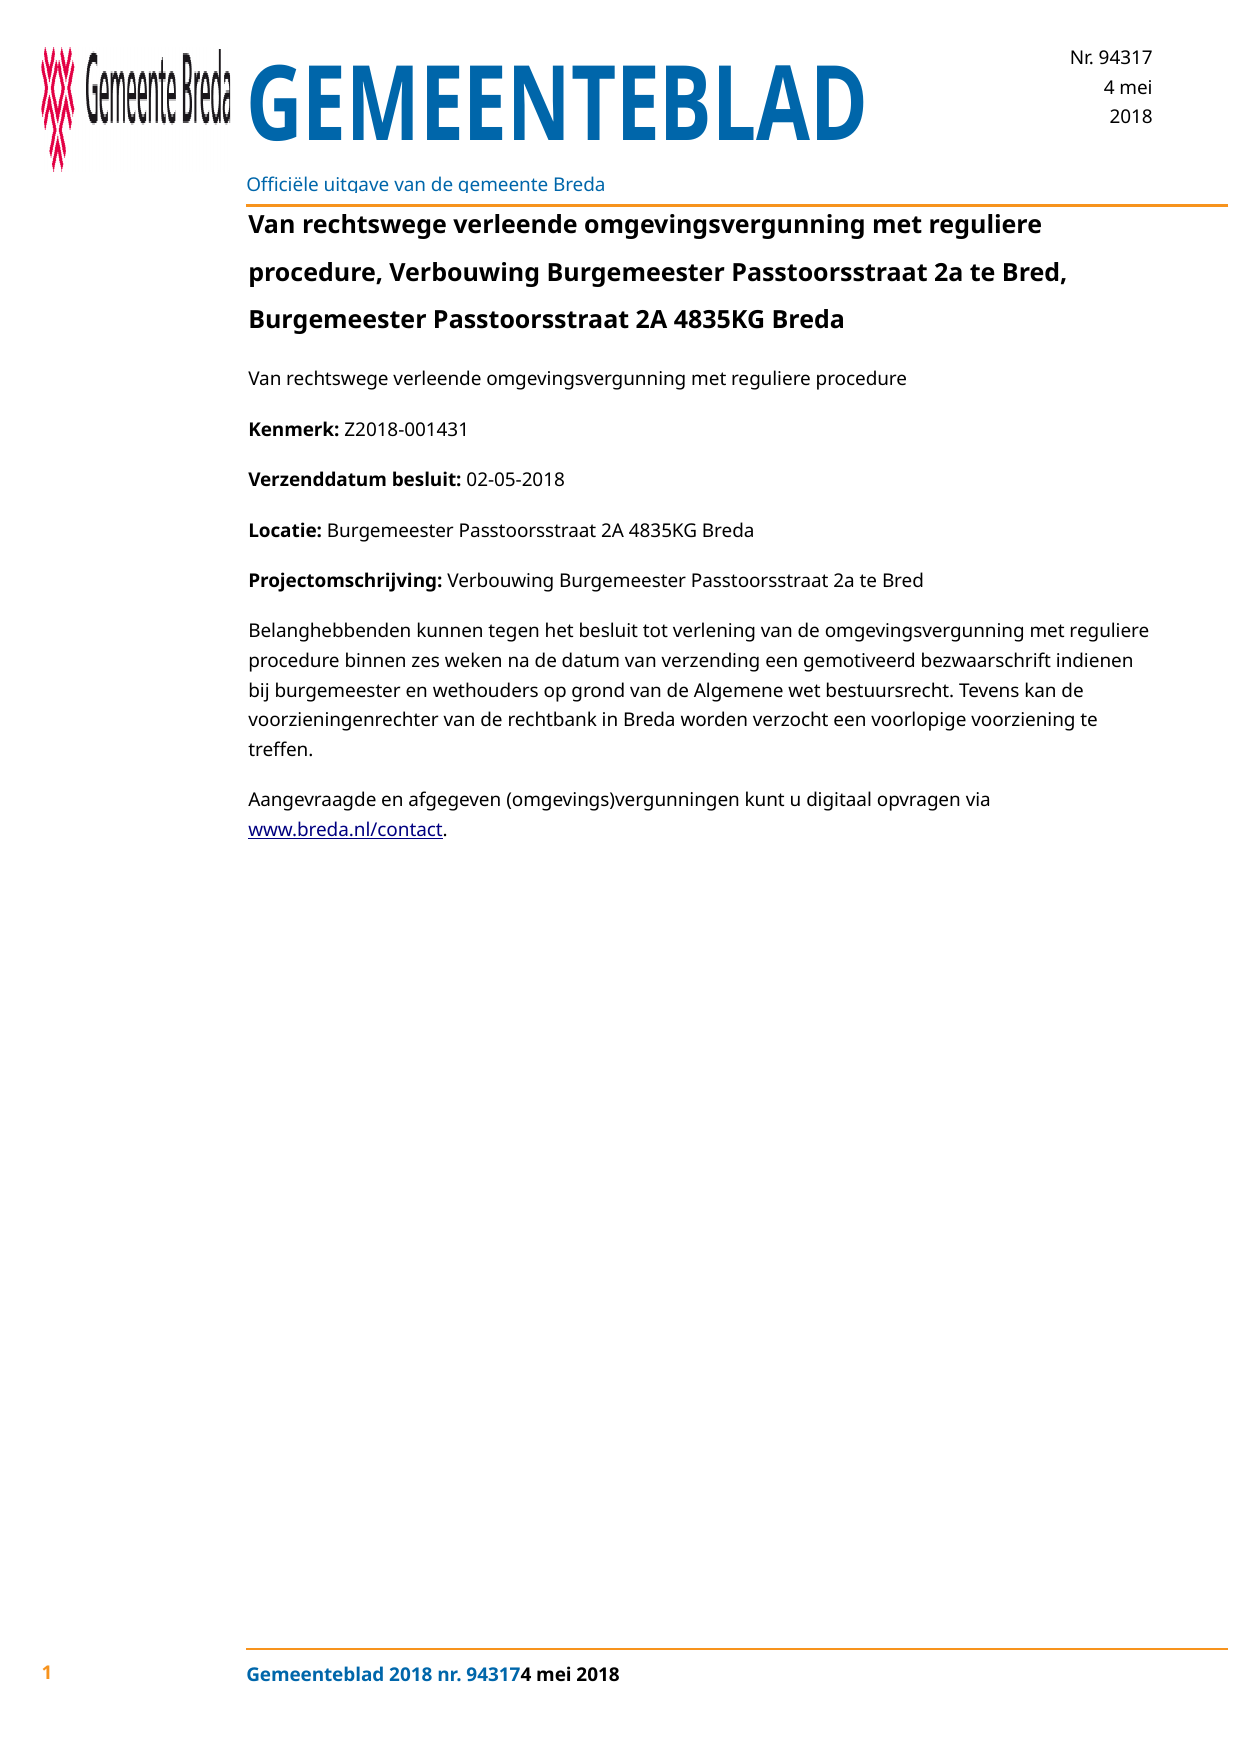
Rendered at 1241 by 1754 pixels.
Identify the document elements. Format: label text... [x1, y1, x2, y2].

text Verzenddatum besluit: 02-05-2018 [248, 466, 1152, 492]
text Van rechtswege verleende omgevingsvergunning met reguliere procedure, Verbouwing Burgemeester Passtoorsstraat 2a te Bred, Burgemeester Passtoorsstraat 2A 4835KG Breda [248, 207, 1152, 336]
text Van rechtswege verleende omgevingsvergunning met reguliere procedure [248, 366, 1152, 391]
text Belanghebbenden kunnen tegen het besluit tot verlening van de omgevingsvergunning met reguliere procedure binnen zes weken na de datum van verzending een gemotiveerd bezwaarschrift indienen bij burgemeester en wethouders op grond van de Algemene wet bestuursrecht. Tevens kan de voorzieningenrechter van de rechtbank in Breda worden verzocht een voorlopige voorziening te treffen. [248, 618, 1152, 762]
picture [41, 47, 231, 172]
text Locatie: Burgemeester Passtoorsstraat 2A 4835KG Breda [248, 517, 1152, 542]
text Kenmerk: Z2018-001431 [248, 416, 1152, 442]
text Aangevraagde en afgegeven (omgevings)vergunningen kunt u digitaal opvragen via www.breda.nl/contact. [248, 786, 1152, 842]
text Projectomschrijving: Verbouwing Burgemeester Passtoorsstraat 2a te Bred [248, 567, 1152, 593]
